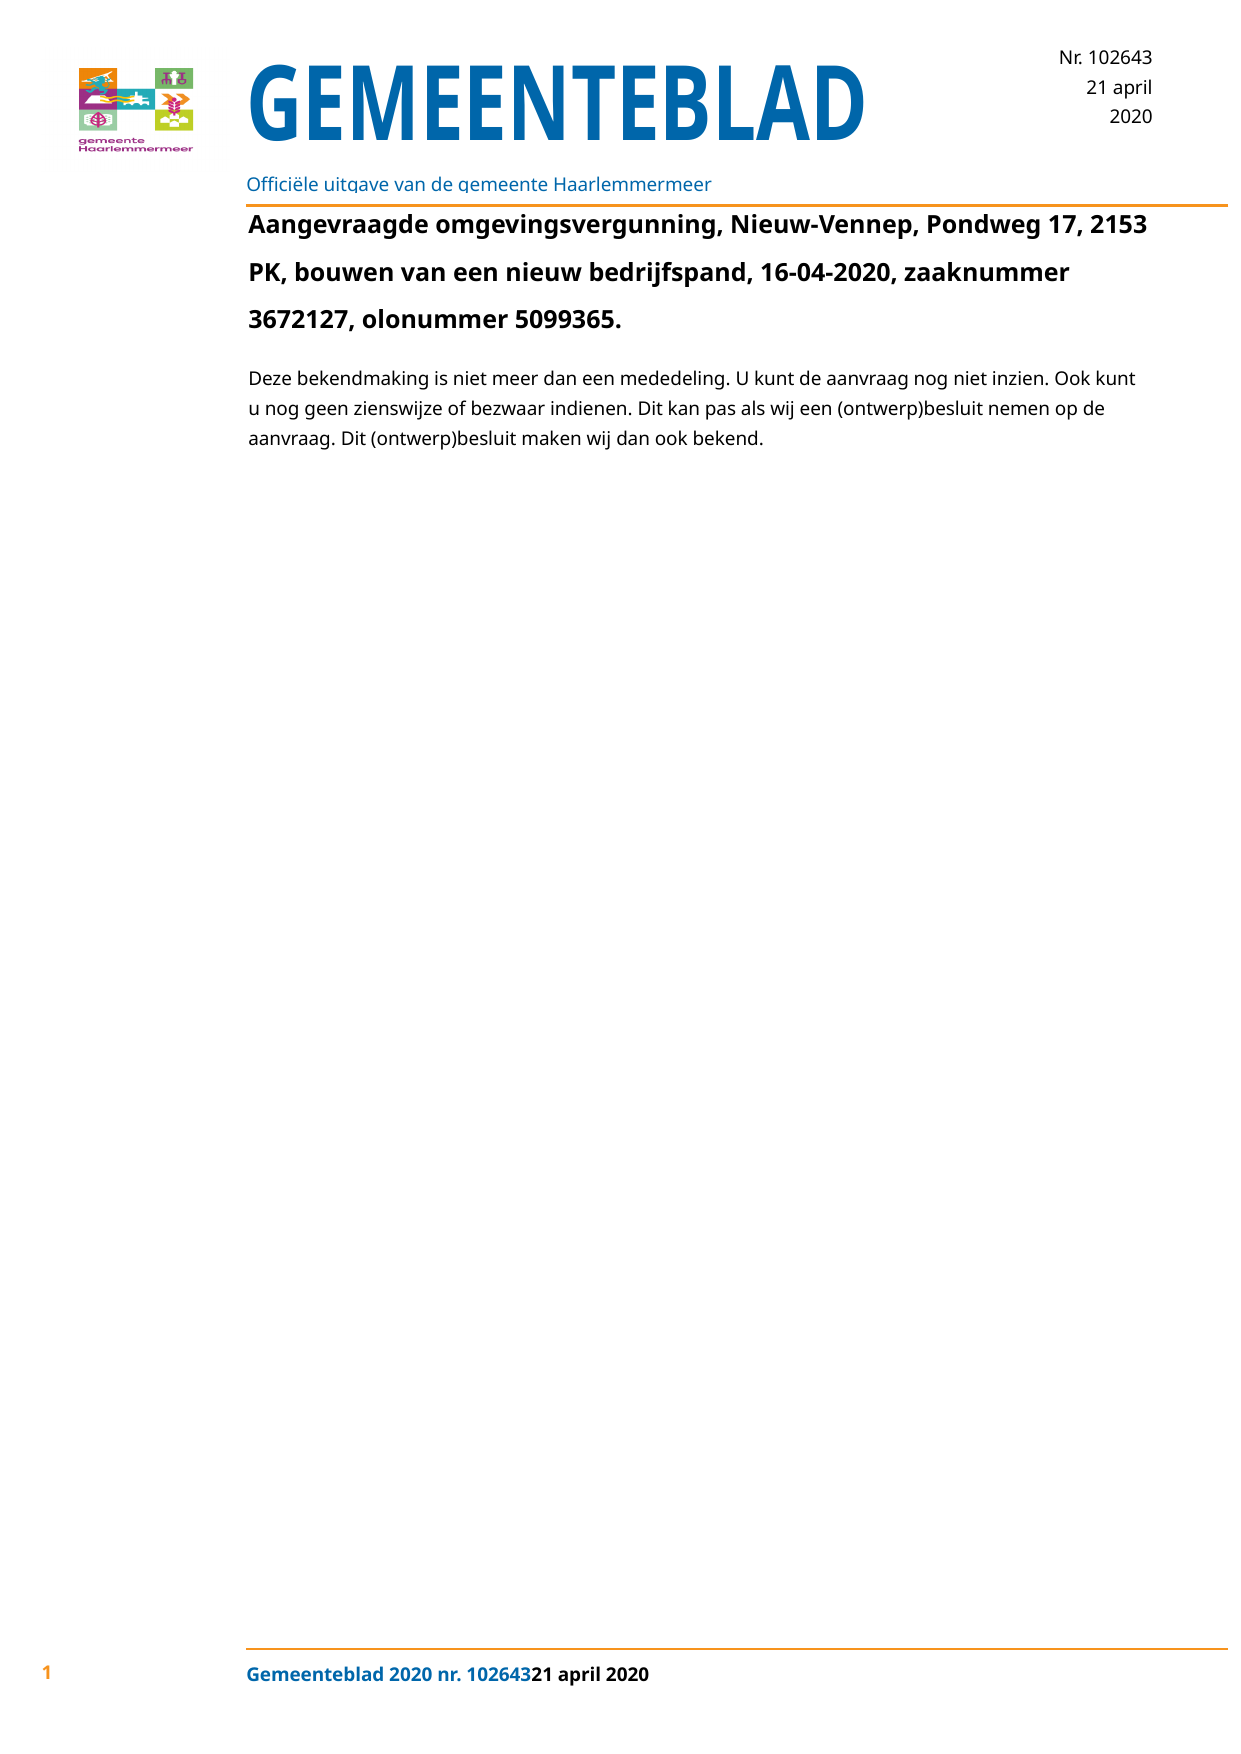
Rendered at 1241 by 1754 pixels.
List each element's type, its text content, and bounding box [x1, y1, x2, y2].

picture [41, 47, 231, 172]
text Deze bekendmaking is niet meer dan een mededeling. U kunt de aanvraag nog niet inzien. Ook kunt u nog geen zienswijze of bezwaar indienen. Dit kan pas als wij een (ontwerp)besluit nemen op de aanvraag. Dit (ontwerp)besluit maken wij dan ook bekend. [248, 366, 1152, 450]
text Aangevraagde omgevingsvergunning, Nieuw-Vennep, Pondweg 17, 2153 PK, bouwen van een nieuw bedrijfspand, 16-04-2020, zaaknummer 3672127, olonummer 5099365. [248, 207, 1152, 336]
